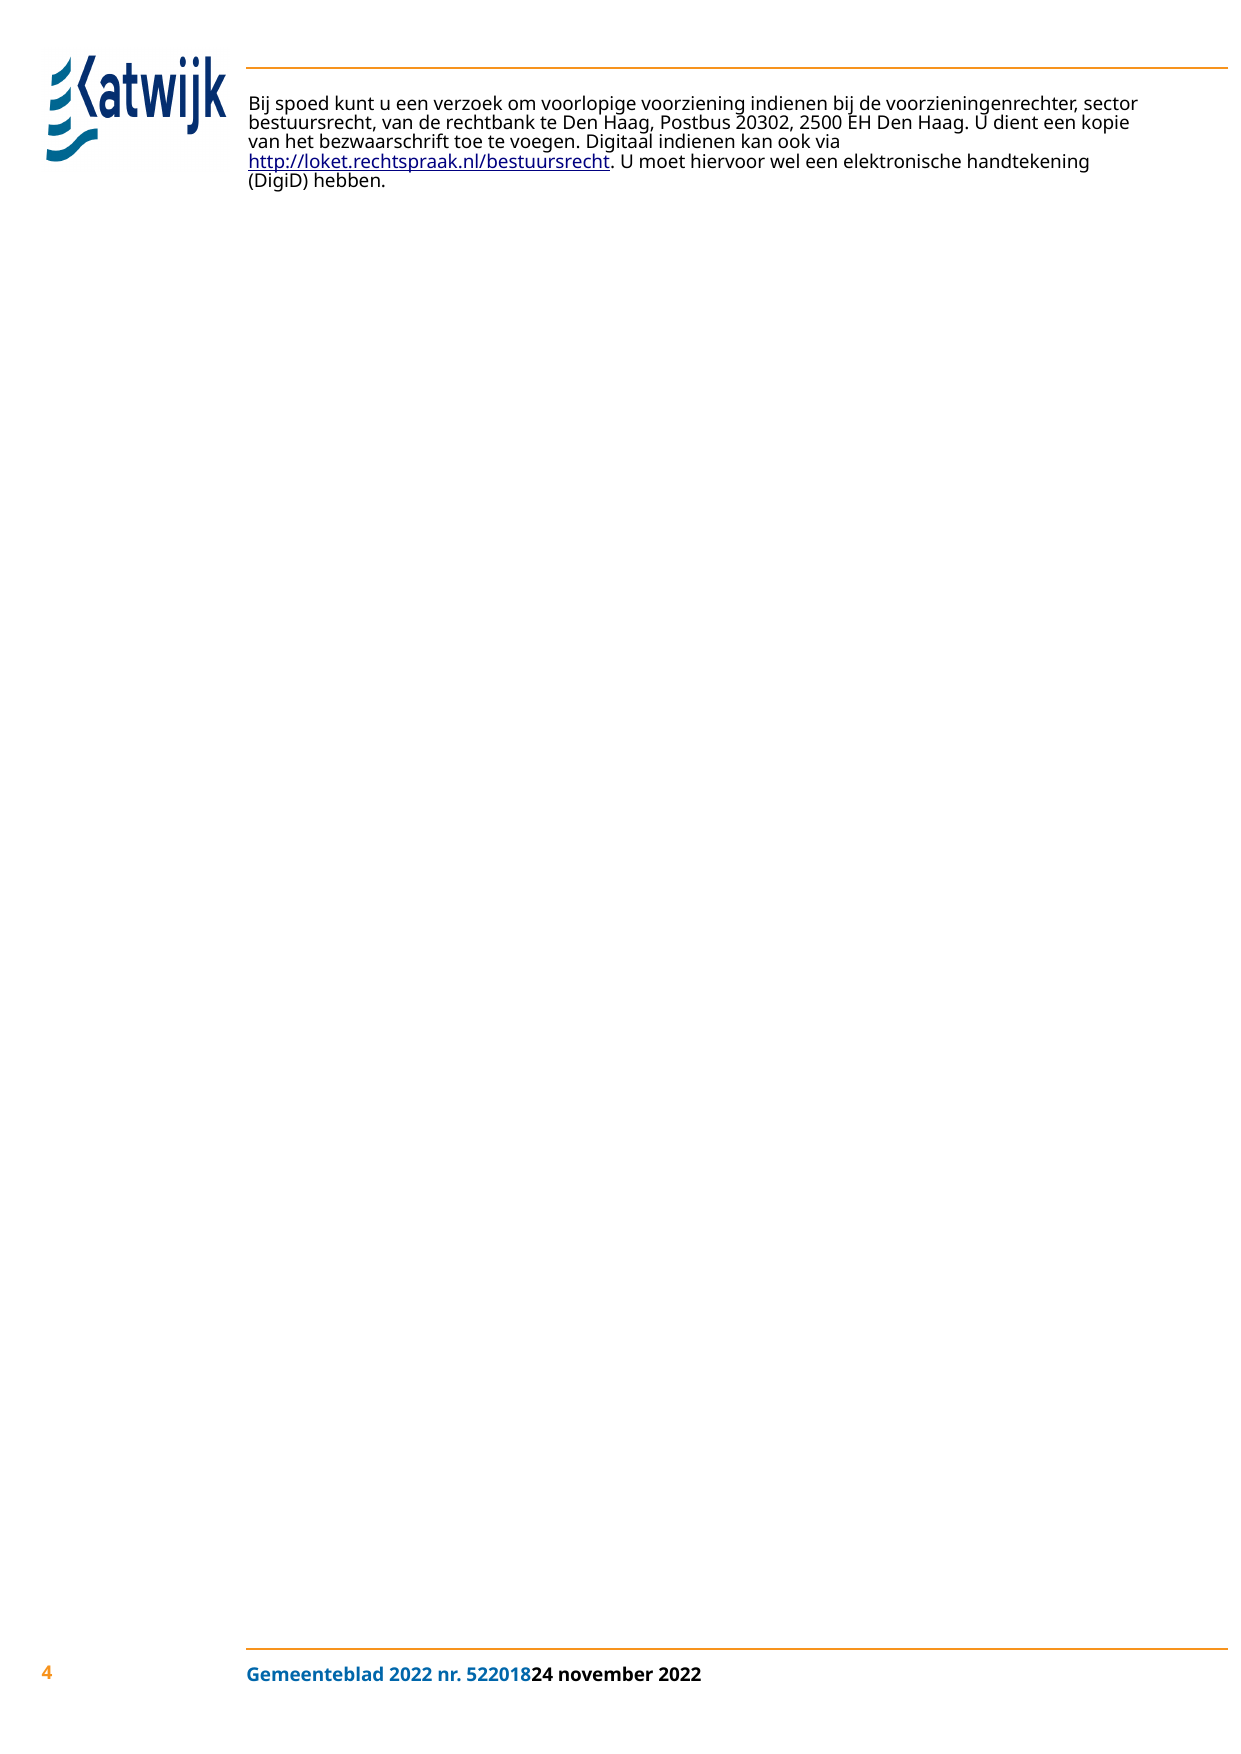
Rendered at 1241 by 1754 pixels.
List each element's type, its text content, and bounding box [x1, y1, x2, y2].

picture [41, 47, 231, 172]
text Bij spoed kunt u een verzoek om voorlopige voorziening indienen bij de voorzieningenrechter, sector bestuursrecht, van de rechtbank te Den Haag, Postbus 20302, 2500 EH Den Haag. U dient een kopie van het bezwaarschrift toe te voegen. Digitaal indienen kan ook via http://loket.rechtspraak.nl/bestuursrecht. U moet hiervoor wel een elektronische handtekening (DigiD) hebben. [248, 95, 1152, 191]
